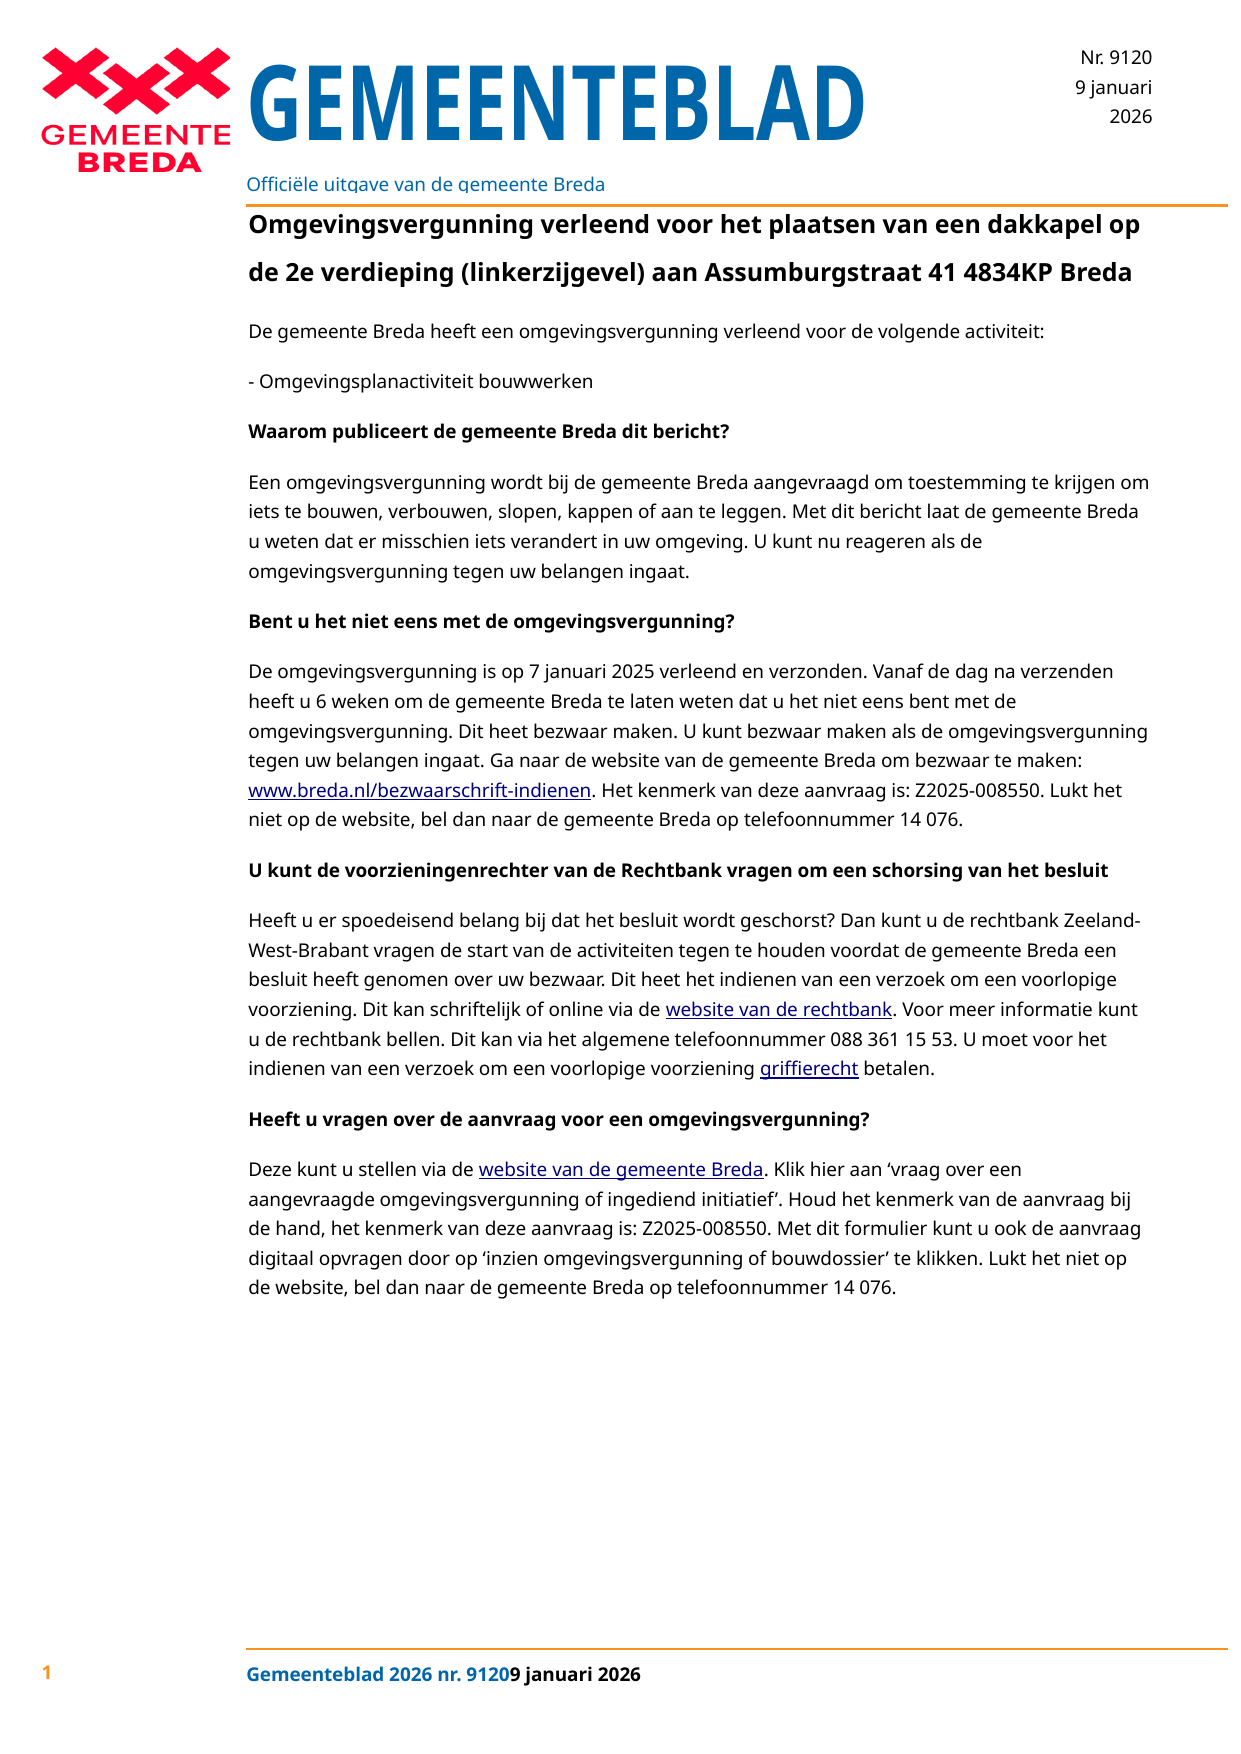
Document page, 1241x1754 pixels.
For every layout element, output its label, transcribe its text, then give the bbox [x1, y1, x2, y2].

text De omgevingsvergunning is op 7 januari 2025 verleend en verzonden. Vanaf de dag na verzenden heeft u 6 weken om de gemeente Breda te laten weten dat u het niet eens bent met de omgevingsvergunning. Dit heet bezwaar maken. U kunt bezwaar maken als de omgevingsvergunning tegen uw belangen ingaat. Ga naar de website van de gemeente Breda om bezwaar te maken: www.breda.nl/bezwaarschrift-indienen. Het kenmerk van deze aanvraag is: Z2025-008550. Lukt het niet op de website, bel dan naar de gemeente Breda op telefoonnummer 14 076. [248, 659, 1152, 832]
text Een omgevingsvergunning wordt bij de gemeente Breda aangevraagd om toestemming te krijgen om iets te bouwen, verbouwen, slopen, kappen of aan te leggen. Met dit bericht laat de gemeente Breda u weten dat er misschien iets verandert in uw omgeving. U kunt nu reageren als de omgevingsvergunning tegen uw belangen ingaat. [248, 469, 1152, 584]
text Heeft u vragen over de aanvraag voor een omgevingsvergunning? [248, 1106, 1152, 1132]
text Bent u het niet eens met de omgevingsvergunning? [248, 608, 1152, 634]
text De gemeente Breda heeft een omgevingsvergunning verleend voor de volgende activiteit: [248, 318, 1152, 344]
text Heeft u er spoedeisend belang bij dat het besluit wordt geschorst? Dan kunt u de rechtbank Zeeland-West-Brabant vragen de start van de activiteiten tegen te houden voordat de gemeente Breda een besluit heeft genomen over uw bezwaar. Dit heet het indienen van een verzoek om een voorlopige voorziening. Dit kan schriftelijk of online via de website van de rechtbank. Voor meer informatie kunt u de rechtbank bellen. Dit kan via het algemene telefoonnummer 088 361 15 53. U moet voor het indienen van een verzoek om een voorlopige voorziening griffierecht betalen. [248, 907, 1152, 1081]
text - Omgevingsplanactiviteit bouwwerken [248, 368, 1152, 394]
picture [41, 47, 231, 172]
text Omgevingsvergunning verleend voor het plaatsen van een dakkapel op de 2e verdieping (linkerzijgevel) aan Assumburgstraat 41 4834KP Breda [248, 207, 1152, 288]
text Waarom publiceert de gemeente Breda dit bericht? [248, 419, 1152, 444]
text U kunt de voorzieningenrechter van de Rechtbank vragen om een schorsing van het besluit [248, 857, 1152, 883]
text Deze kunt u stellen via de website van de gemeente Breda. Klik hier aan ‘vraag over een aangevraagde omgevingsvergunning of ingediend initiatief’. Houd het kenmerk van de aanvraag bij de hand, het kenmerk van deze aanvraag is: Z2025-008550. Met dit formulier kunt u ook de aanvraag digitaal opvragen door op ‘inzien omgevingsvergunning of bouwdossier’ te klikken. Lukt het niet op de website, bel dan naar de gemeente Breda op telefoonnummer 14 076. [248, 1156, 1152, 1300]
